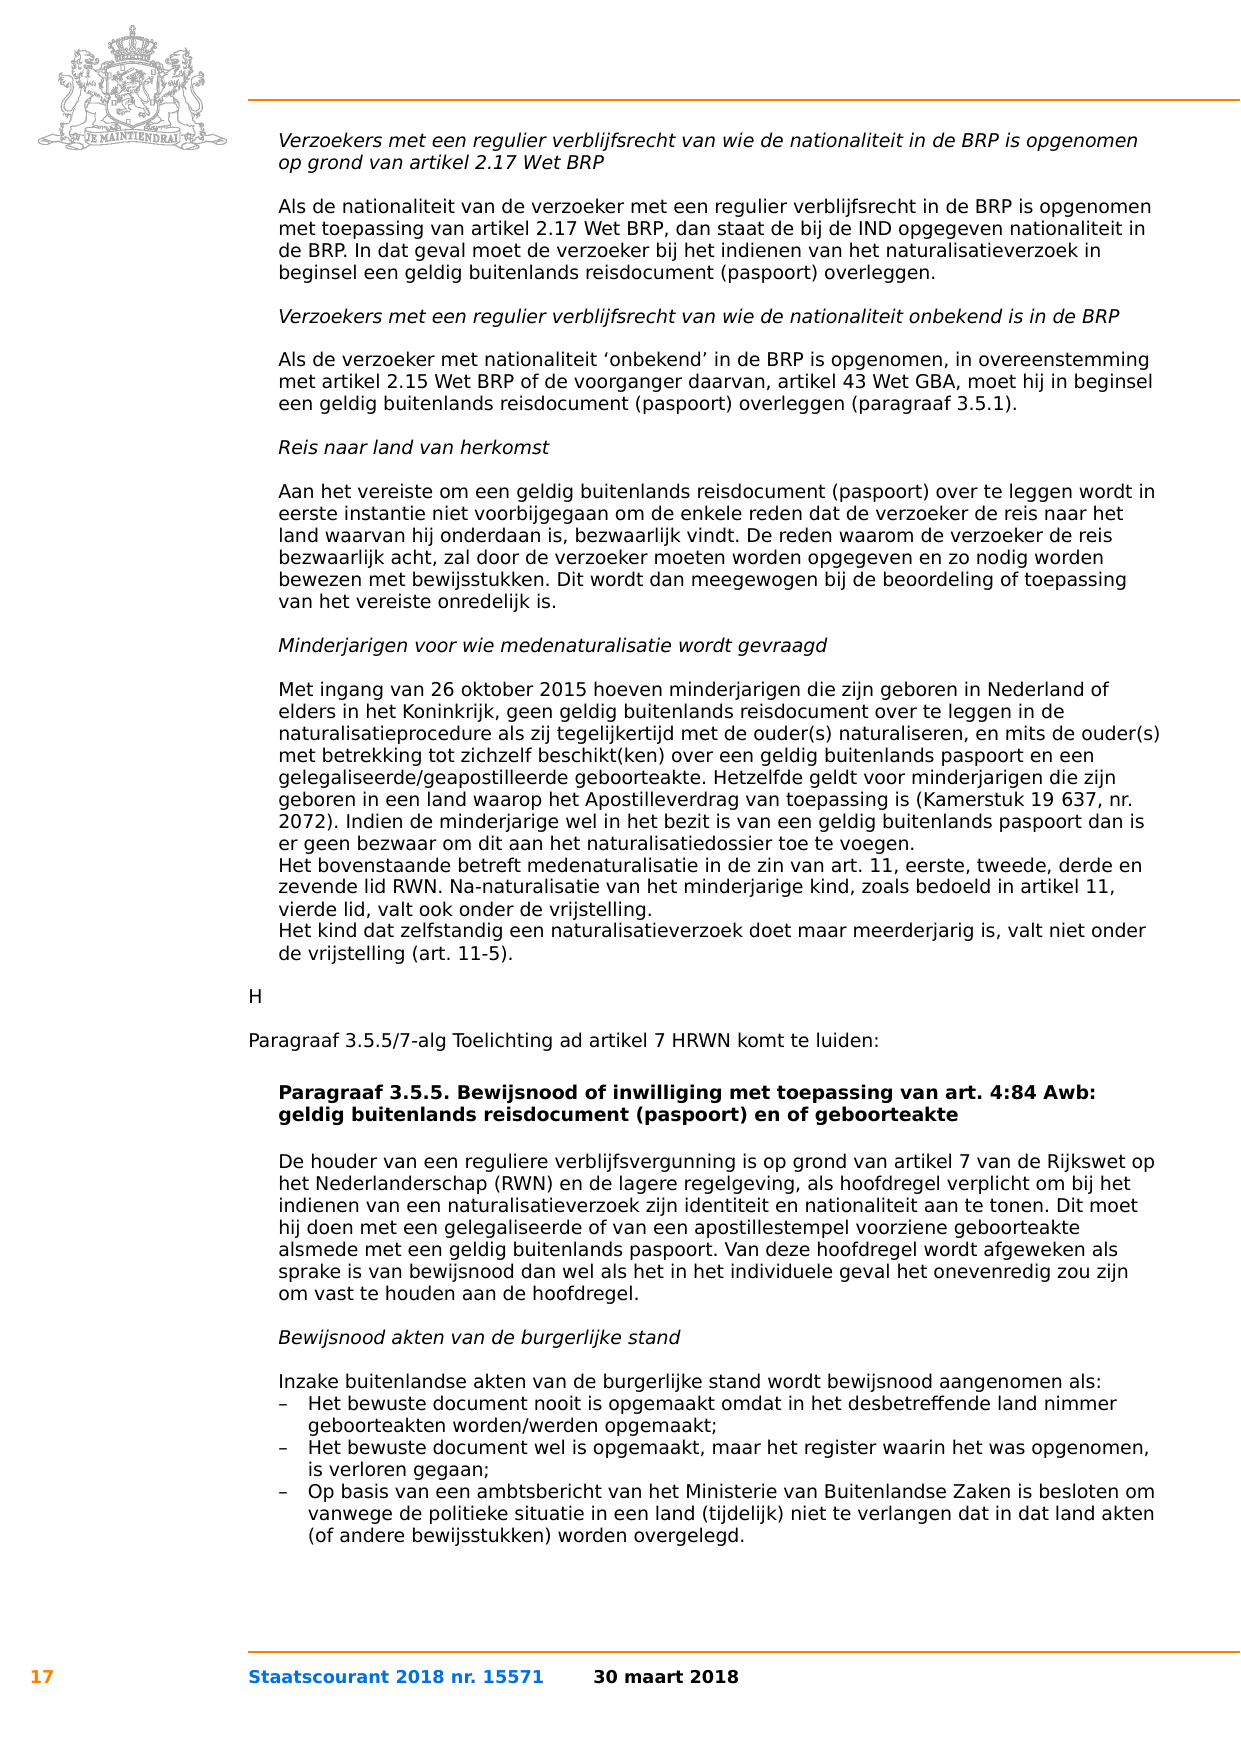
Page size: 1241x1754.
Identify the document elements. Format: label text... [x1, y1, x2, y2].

subtitle Paragraaf 3.5.5. Bewijsnood of inwilliging met toepassing van art. 4:84 Awb: geldig buitenlands reisdocument (paspoort) en of geboorteakte [278, 1082, 1163, 1126]
text Paragraaf 3.5.5/7-alg Toelichting ad artikel 7 HRWN komt te luiden: [248, 1030, 1163, 1052]
subtitle Reis naar land van herkomst [278, 437, 1163, 459]
text Als de nationaliteit van de verzoeker met een regulier verblijfsrecht in de BRP is opgenomen met toepassing van artikel 2.17 Wet BRP, dan staat de bij de IND opgegeven nationaliteit in de BRP. In dat geval moet de verzoeker bij het indienen van het naturalisatieverzoek in beginsel een geldig buitenlands reisdocument (paspoort) overleggen. [278, 196, 1163, 284]
text De houder van een reguliere verblijfsvergunning is op grond van artikel 7 van de Rijkswet op het Nederlanderschap (RWN) en de lagere regelgeving, als hoofdregel verplicht om bij het indienen van een naturalisatieverzoek zijn identiteit en nationaliteit aan te tonen. Dit moet hij doen met een gelegaliseerde of van een apostillestempel voorziene geboorteakte alsmede met een geldig buitenlands paspoort. Van deze hoofdregel wordt afgeweken als sprake is van bewijsnood dan wel als het in het individuele geval het onevenredig zou zijn om vast te houden aan de hoofdregel. [278, 1151, 1163, 1305]
text Als de verzoeker met nationaliteit ‘onbekend’ in de BRP is opgenomen, in overeenstemming met artikel 2.15 Wet BRP of de voorganger daarvan, artikel 43 Wet GBA, moet hij in beginsel een geldig buitenlands reisdocument (paspoort) overleggen (paragraaf 3.5.1). [278, 349, 1163, 415]
text – Op basis van een ambtsbericht van het Ministerie van Buitenlandse Zaken is besloten om vanwege de politieke situatie in een land (tijdelijk) niet te verlangen dat in dat land akten (of andere bewijsstukken) worden overgelegd. [278, 1481, 1163, 1546]
text Inzake buitenlandse akten van de burgerlijke stand wordt bewijsnood aangenomen als: [278, 1371, 1163, 1393]
text Het bovenstaande betreft medenaturalisatie in de zin van art. 11, eerste, tweede, derde en zevende lid RWN. Na-naturalisatie van het minderjarige kind, zoals bedoeld in artikel 11, vierde lid, valt ook onder de vrijstelling. [278, 854, 1163, 920]
picture [38, 25, 227, 150]
subtitle Verzoekers met een regulier verblijfsrecht van wie de nationaliteit onbekend is in de BRP [278, 306, 1163, 327]
text – Het bewuste document wel is opgemaakt, maar het register waarin het was opgenomen, is verloren gegaan; [278, 1437, 1163, 1481]
text – Het bewuste document nooit is opgemaakt omdat in het desbetreffende land nimmer geboorteakten worden/werden opgemaakt; [278, 1393, 1163, 1437]
subtitle Bewijsnood akten van de burgerlijke stand [278, 1327, 1163, 1349]
subtitle Verzoekers met een regulier verblijfsrecht van wie de nationaliteit in de BRP is opgenomen op grond van artikel 2.17 Wet BRP [278, 130, 1163, 174]
text Met ingang van 26 oktober 2015 hoeven minderjarigen die zijn geboren in Nederland of elders in het Koninkrijk, geen geldig buitenlands reisdocument over te leggen in de naturalisatieprocedure als zij tegelijkertijd met de ouder(s) naturaliseren, en mits de ouder(s) met betrekking tot zichzelf beschikt(ken) over een geldig buitenlands paspoort en een gelegaliseerde/geapostilleerde geboorteakte. Hetzelfde geldt voor minderjarigen die zijn geboren in een land waarop het Apostilleverdrag van toepassing is (Kamerstuk 19 637, nr. 2072). Indien de minderjarige wel in het bezit is van een geldig buitenlands paspoort dan is er geen bezwaar om dit aan het naturalisatiedossier toe te voegen. [278, 679, 1163, 854]
text H [248, 986, 1163, 1008]
text Het kind dat zelfstandig een naturalisatieverzoek doet maar meerderjarig is, valt niet onder de vrijstelling (art. 11-5). [278, 920, 1163, 964]
text Aan het vereiste om een geldig buitenlands reisdocument (paspoort) over te leggen wordt in eerste instantie niet voorbijgegaan om de enkele reden dat de verzoeker de reis naar het land waarvan hij onderdaan is, bezwaarlijk vindt. De reden waarom de verzoeker de reis bezwaarlijk acht, zal door de verzoeker moeten worden opgegeven en zo nodig worden bewezen met bewijsstukken. Dit wordt dan meegewogen bij de beoordeling of toepassing van het vereiste onredelijk is. [278, 481, 1163, 613]
subtitle Minderjarigen voor wie medenaturalisatie wordt gevraagd [278, 635, 1163, 657]
